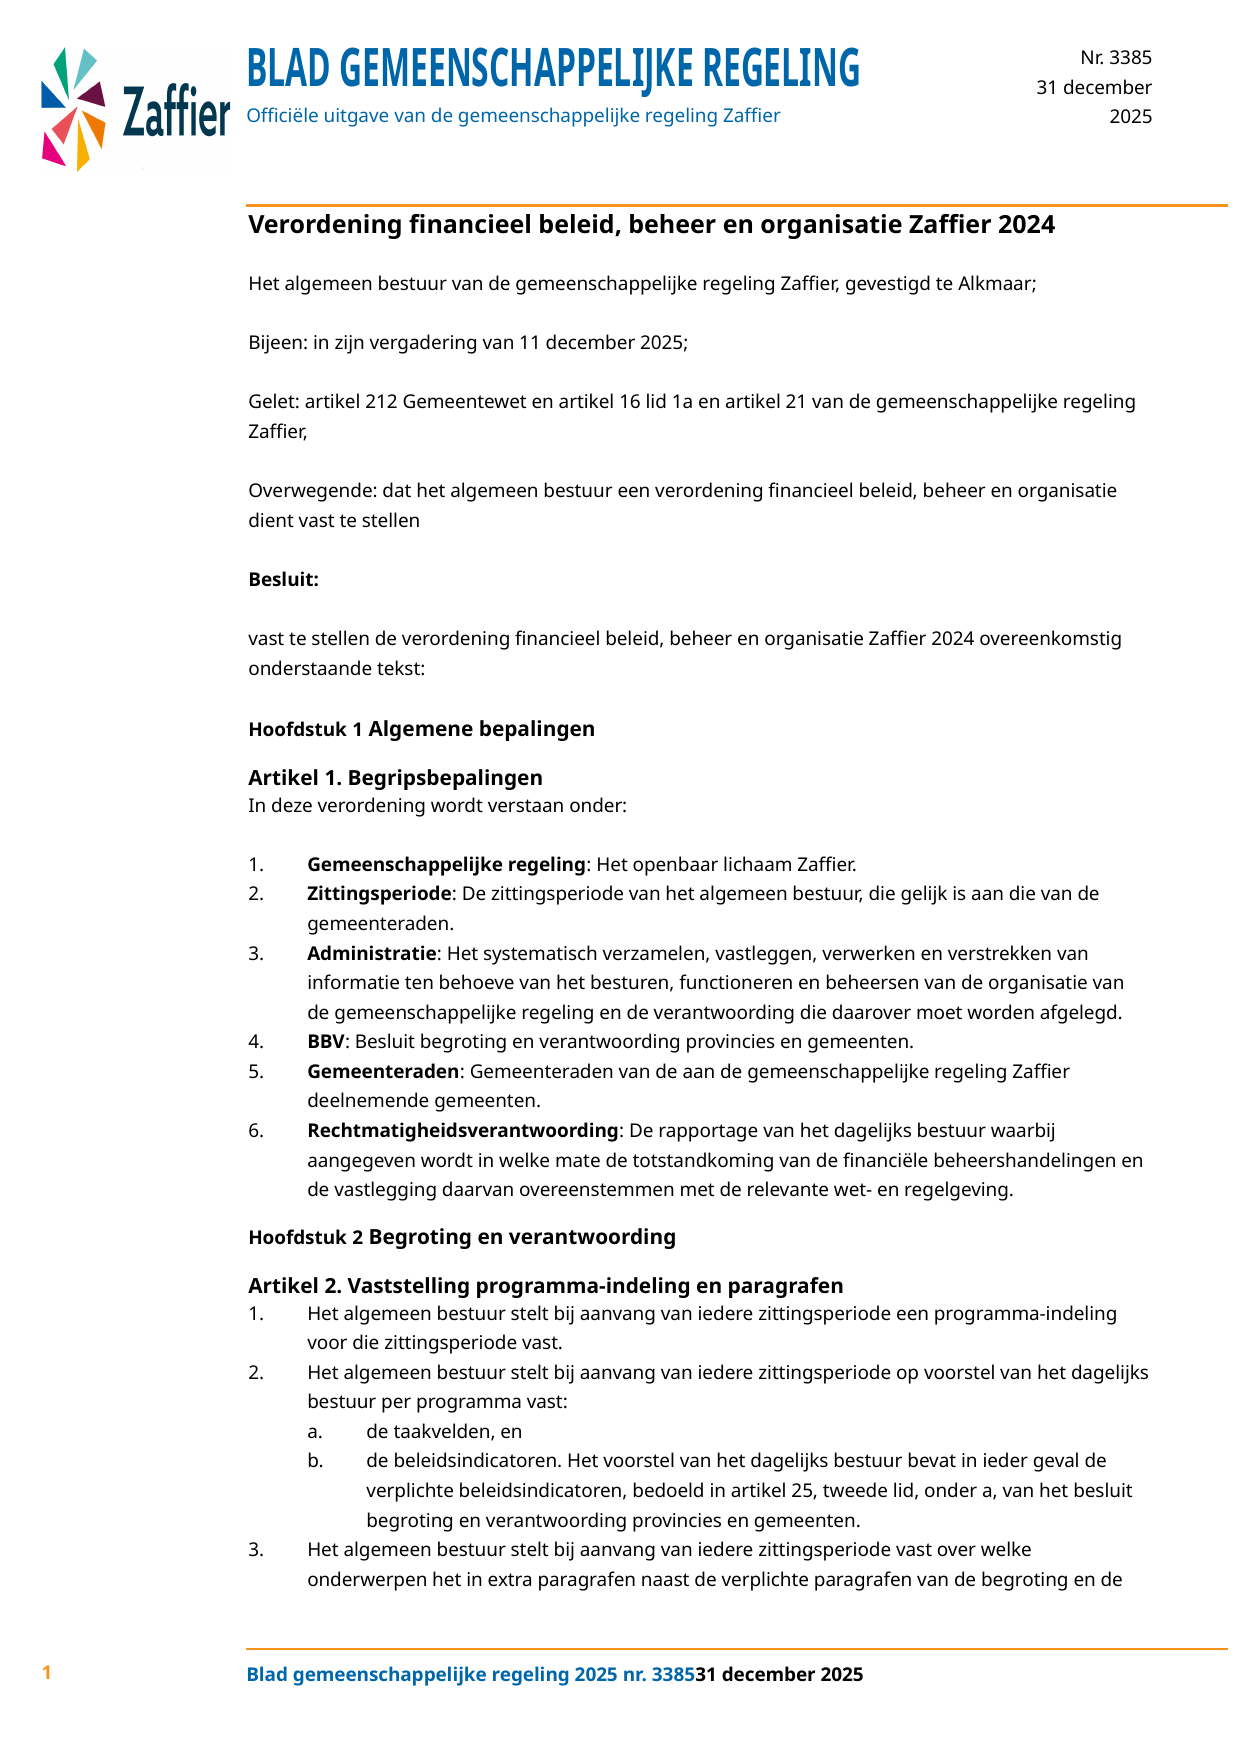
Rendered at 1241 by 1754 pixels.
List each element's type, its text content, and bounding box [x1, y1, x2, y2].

list de taakvelden, en [307, 1418, 1152, 1444]
text Besluit: [248, 566, 1152, 592]
list BBV: Besluit begroting en verantwoording provincies en gemeenten. [248, 1028, 1152, 1054]
text Artikel 1. Begripsbepalingen [248, 763, 1152, 792]
text Hoofdstuk 2 Begroting en verantwoording [248, 1222, 1152, 1250]
text Gelet: artikel 212 Gemeentewet en artikel 16 lid 1a en artikel 21 van de gemeenschappelijke regeling Zaffier, [248, 389, 1152, 444]
picture [41, 47, 231, 172]
list Het algemeen bestuur stelt bij aanvang van iedere zittingsperiode op voorstel van het dagelijks bestuur per programma vast: [248, 1359, 1152, 1414]
list Het algemeen bestuur stelt bij aanvang van iedere zittingsperiode vast over welke onderwerpen het in extra paragrafen naast de verplichte paragrafen van de begroting en de [248, 1536, 1152, 1592]
text In deze verordening wordt verstaan onder: [248, 792, 1152, 817]
list Gemeenschappelijke regeling: Het openbaar lichaam Zaffier. [248, 851, 1152, 877]
list Administratie: Het systematisch verzamelen, vastleggen, verwerken en verstrekken van informatie ten behoeve van het besturen, functioneren en beheersen van de organisatie van de gemeenschappelijke regeling en de verantwoording die daarover moet worden afgelegd. [248, 940, 1152, 1024]
list Zittingsperiode: De zittingsperiode van het algemeen bestuur, die gelijk is aan die van de gemeenteraden. [248, 881, 1152, 936]
list Gemeenteraden: Gemeenteraden van de aan de gemeenschappelijke regeling Zaffier deelnemende gemeenten. [248, 1058, 1152, 1113]
list Rechtmatigheidsverantwoording: De rapportage van het dagelijks bestuur waarbij aangegeven wordt in welke mate de totstandkoming van de financiële beheershandelingen en de vastlegging daarvan overeenstemmen met de relevante wet- en regelgeving. [248, 1117, 1152, 1202]
text Overwegende: dat het algemeen bestuur een verordening financieel beleid, beheer en organisatie dient vast te stellen [248, 477, 1152, 533]
text vast te stellen de verordening financieel beleid, beheer en organisatie Zaffier 2024 overeenkomstig onderstaande tekst: [248, 625, 1152, 681]
text Het algemeen bestuur van de gemeenschappelijke regeling Zaffier, gevestigd te Alkmaar; [248, 270, 1152, 296]
list Het algemeen bestuur stelt bij aanvang van iedere zittingsperiode een programma-indeling voor die zittingsperiode vast. [248, 1300, 1152, 1355]
text Artikel 2. Vaststelling programma-indeling en paragrafen [248, 1271, 1152, 1300]
list de beleidsindicatoren. Het voorstel van het dagelijks bestuur bevat in ieder geval de verplichte beleidsindicatoren, bedoeld in artikel 25, tweede lid, onder a, van het besluit begroting en verantwoording provincies en gemeenten. [307, 1448, 1152, 1532]
text Bijeen: in zijn vergadering van 11 december 2025; [248, 329, 1152, 355]
text Verordening financieel beleid, beheer en organisatie Zaffier 2024 [248, 207, 1152, 241]
text Hoofdstuk 1 Algemene bepalingen [248, 714, 1152, 742]
